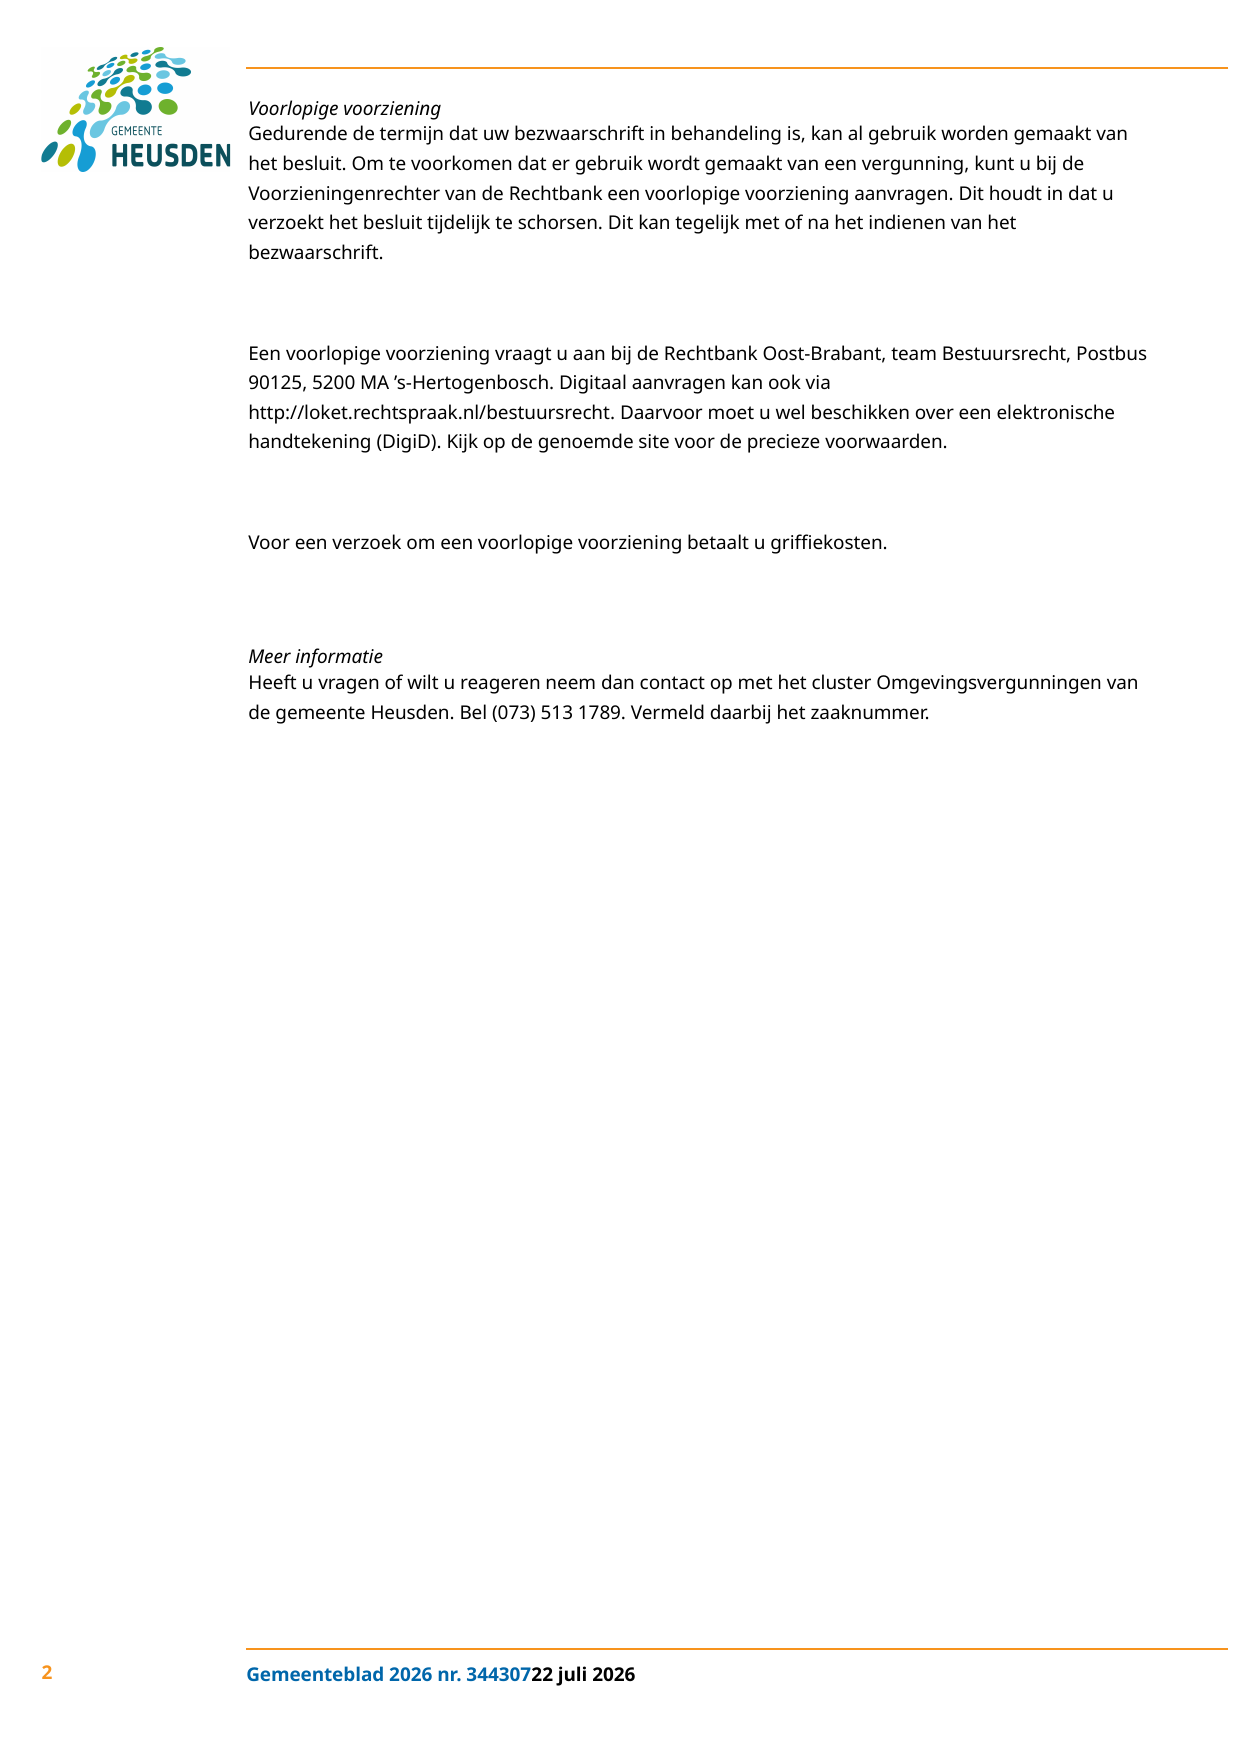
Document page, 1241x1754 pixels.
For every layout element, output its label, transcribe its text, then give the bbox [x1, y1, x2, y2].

picture [41, 47, 231, 172]
text Meer informatie [248, 644, 1152, 669]
text Voor een verzoek om een voorlopige voorziening betaalt u griffiekosten. [248, 529, 1152, 555]
text Gedurende de termijn dat uw bezwaarschrift in behandeling is, kan al gebruik worden gemaakt van het besluit. Om te voorkomen dat er gebruik wordt gemaakt van een vergunning, kunt u bij de Voorzieningenrechter van de Rechtbank een voorlopige voorziening aanvragen. Dit houdt in dat u verzoekt het besluit tijdelijk te schorsen. Dit kan tegelijk met of na het indienen van het bezwaarschrift. [248, 121, 1152, 264]
text Heeft u vragen of wilt u reageren neem dan contact op met het cluster Omgevingsvergunningen van de gemeente Heusden. Bel (073) 513 1789. Vermeld daarbij het zaaknummer. [248, 669, 1152, 725]
text Voorlopige voorziening [248, 95, 1152, 121]
text Een voorlopige voorziening vraagt u aan bij de Rechtbank Oost-Brabant, team Bestuursrecht, Postbus 90125, 5200 MA ’s-Hertogenbosch. Digitaal aanvragen kan ook via http://loket.rechtspraak.nl/bestuursrecht. Daarvoor moet u wel beschikken over een elektronische handtekening (DigiD). Kijk op de genoemde site voor de precieze voorwaarden. [248, 340, 1152, 454]
